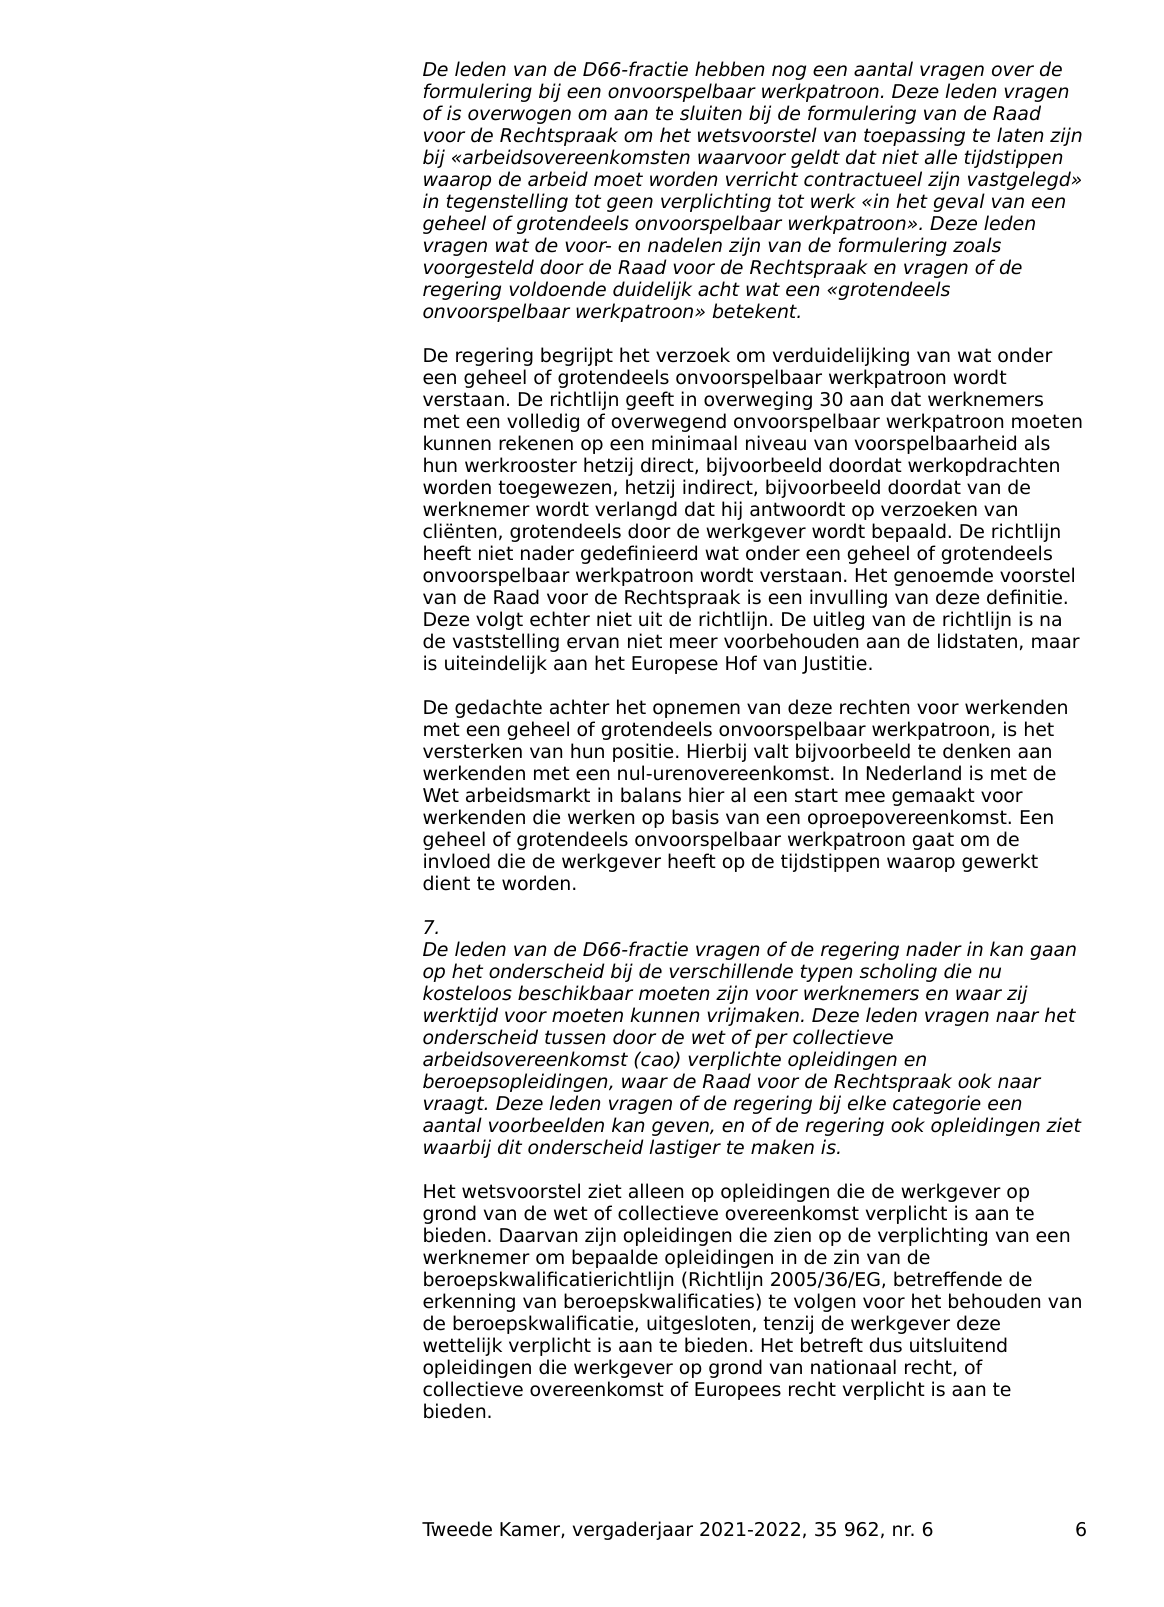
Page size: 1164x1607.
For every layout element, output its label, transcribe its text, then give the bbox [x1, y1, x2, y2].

text De gedachte achter het opnemen van deze rechten voor werkenden met een geheel of grotendeels onvoorspelbaar werkpatroon, is het versterken van hun positie. Hierbij valt bijvoorbeeld te denken aan werkenden met een nul-urenovereenkomst. In Nederland is met de Wet arbeidsmarkt in balans hier al een start mee gemaakt voor werkenden die werken op basis van een oproepovereenkomst. Een geheel of grotendeels onvoorspelbaar werkpatroon gaat om de invloed die de werkgever heeft op de tijdstippen waarop gewerkt dient te worden. [422, 697, 1087, 895]
text De regering begrijpt het verzoek om verduidelijking van wat onder een geheel of grotendeels onvoorspelbaar werkpatroon wordt verstaan. De richtlijn geeft in overweging 30 aan dat werknemers met een volledig of overwegend onvoorspelbaar werkpatroon moeten kunnen rekenen op een minimaal niveau van voorspelbaarheid als hun werkrooster hetzij direct, bijvoorbeeld doordat werkopdrachten worden toegewezen, hetzij indirect, bijvoorbeeld doordat van de werknemer wordt verlangd dat hij antwoordt op verzoeken van cliënten, grotendeels door de werkgever wordt bepaald. De richtlijn heeft niet nader gedefinieerd wat onder een geheel of grotendeels onvoorspelbaar werkpatroon wordt verstaan. Het genoemde voorstel van de Raad voor de Rechtspraak is een invulling van deze definitie. Deze volgt echter niet uit de richtlijn. De uitleg van de richtlijn is na de vaststelling ervan niet meer voorbehouden aan de lidstaten, maar is uiteindelijk aan het Europese Hof van Justitie. [422, 345, 1087, 675]
text Het wetsvoorstel ziet alleen op opleidingen die de werkgever op grond van de wet of collectieve overeenkomst verplicht is aan te bieden. Daarvan zijn opleidingen die zien op de verplichting van een werknemer om bepaalde opleidingen in de zin van de beroepskwalificatierichtlijn (Richtlijn 2005/36/EG, betreffende de erkenning van beroepskwalificaties) te volgen voor het behouden van de beroepskwalificatie, uitgesloten, tenzij de werkgever deze wettelijk verplicht is aan te bieden. Het betreft dus uitsluitend opleidingen die werkgever op grond van nationaal recht, of collectieve overeenkomst of Europees recht verplicht is aan te bieden. [422, 1181, 1087, 1423]
text 7. [422, 917, 1087, 939]
text De leden van de D66-fractie hebben nog een aantal vragen over de formulering bij een onvoorspelbaar werkpatroon. Deze leden vragen of is overwogen om aan te sluiten bij de formulering van de Raad voor de Rechtspraak om het wetsvoorstel van toepassing te laten zijn bij «arbeidsovereenkomsten waarvoor geldt dat niet alle tijdstippen waarop de arbeid moet worden verricht contractueel zijn vastgelegd» in tegenstelling tot geen verplichting tot werk «in het geval van een geheel of grotendeels onvoorspelbaar werkpatroon». Deze leden vragen wat de voor- en nadelen zijn van de formulering zoals voorgesteld door de Raad voor de Rechtspraak en vragen of de regering voldoende duidelijk acht wat een «grotendeels onvoorspelbaar werkpatroon» betekent. [422, 59, 1087, 323]
text De leden van de D66-fractie vragen of de regering nader in kan gaan op het onderscheid bij de verschillende typen scholing die nu kosteloos beschikbaar moeten zijn voor werknemers en waar zij werktijd voor moeten kunnen vrijmaken. Deze leden vragen naar het onderscheid tussen door de wet of per collectieve arbeidsovereenkomst (cao) verplichte opleidingen en beroepsopleidingen, waar de Raad voor de Rechtspraak ook naar vraagt. Deze leden vragen of de regering bij elke categorie een aantal voorbeelden kan geven, en of de regering ook opleidingen ziet waarbij dit onderscheid lastiger te maken is. [422, 939, 1087, 1159]
